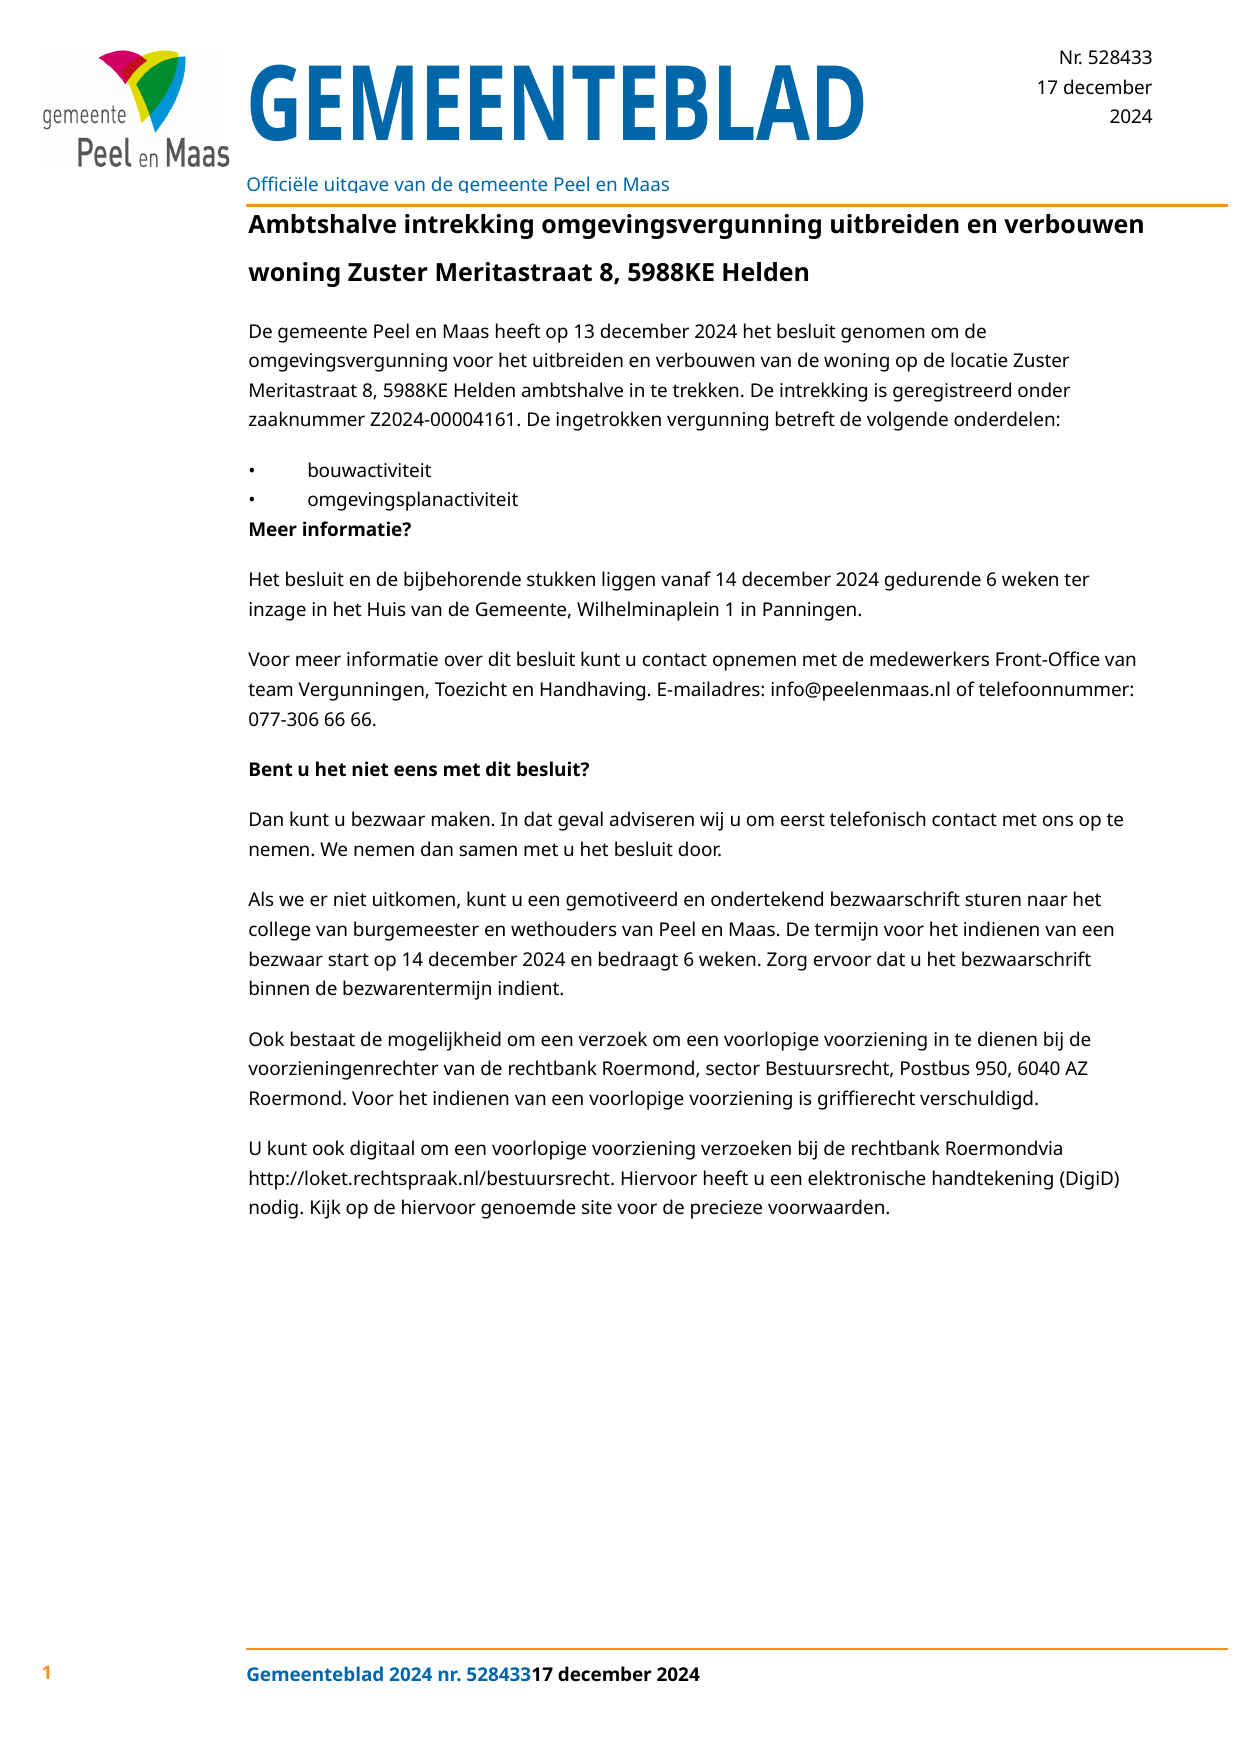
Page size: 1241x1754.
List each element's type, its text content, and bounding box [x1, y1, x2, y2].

text Ook bestaat de mogelijkheid om een verzoek om een voorlopige voorziening in te dienen bij de voorzieningenrechter van de rechtbank Roermond, sector Bestuursrecht, Postbus 950, 6040 AZ Roermond. Voor het indienen van een voorlopige voorziening is griffierecht verschuldigd. [248, 1026, 1152, 1111]
text Ambtshalve intrekking omgevingsvergunning uitbreiden en verbouwen woning Zuster Meritastraat 8, 5988KE Helden [248, 207, 1152, 288]
text Dan kunt u bezwaar maken. In dat geval adviseren wij u om eerst telefonisch contact met ons op te nemen. We nemen dan samen met u het besluit door. [248, 807, 1152, 862]
list bouwactiviteit [248, 457, 1152, 483]
text Voor meer informatie over dit besluit kunt u contact opnemen met de medewerkers Front-Office van team Vergunningen, Toezicht en Handhaving. E-mailadres: info@peelenmaas.nl of telefoonnummer: 077-306 66 66. [248, 647, 1152, 732]
picture [41, 47, 231, 172]
text Meer informatie? [248, 516, 1152, 542]
text Het besluit en de bijbehorende stukken liggen vanaf 14 december 2024 gedurende 6 weken ter inzage in het Huis van de Gemeente, Wilhelminaplein 1 in Panningen. [248, 567, 1152, 622]
text U kunt ook digitaal om een voorlopige voorziening verzoeken bij de rechtbank Roermondvia http://loket.rechtspraak.nl/bestuursrecht. Hiervoor heeft u een elektronische handtekening (DigiD) nodig. Kijk op de hiervoor genoemde site voor de precieze voorwaarden. [248, 1135, 1152, 1220]
text Bent u het niet eens met dit besluit? [248, 756, 1152, 782]
list omgevingsplanactiviteit [248, 487, 1152, 512]
text Als we er niet uitkomen, kunt u een gemotiveerd en ondertekend bezwaarschrift sturen naar het college van burgemeester en wethouders van Peel en Maas. De termijn voor het indienen van een bezwaar start op 14 december 2024 en bedraagt 6 weken. Zorg ervoor dat u het bezwaarschrift binnen de bezwarentermijn indient. [248, 887, 1152, 1001]
text De gemeente Peel en Maas heeft op 13 december 2024 het besluit genomen om de omgevingsvergunning voor het uitbreiden en verbouwen van de woning op de locatie Zuster Meritastraat 8, 5988KE Helden ambtshalve in te trekken. De intrekking is geregistreerd onder zaaknummer Z2024-00004161. De ingetrokken vergunning betreft de volgende onderdelen: [248, 318, 1152, 432]
